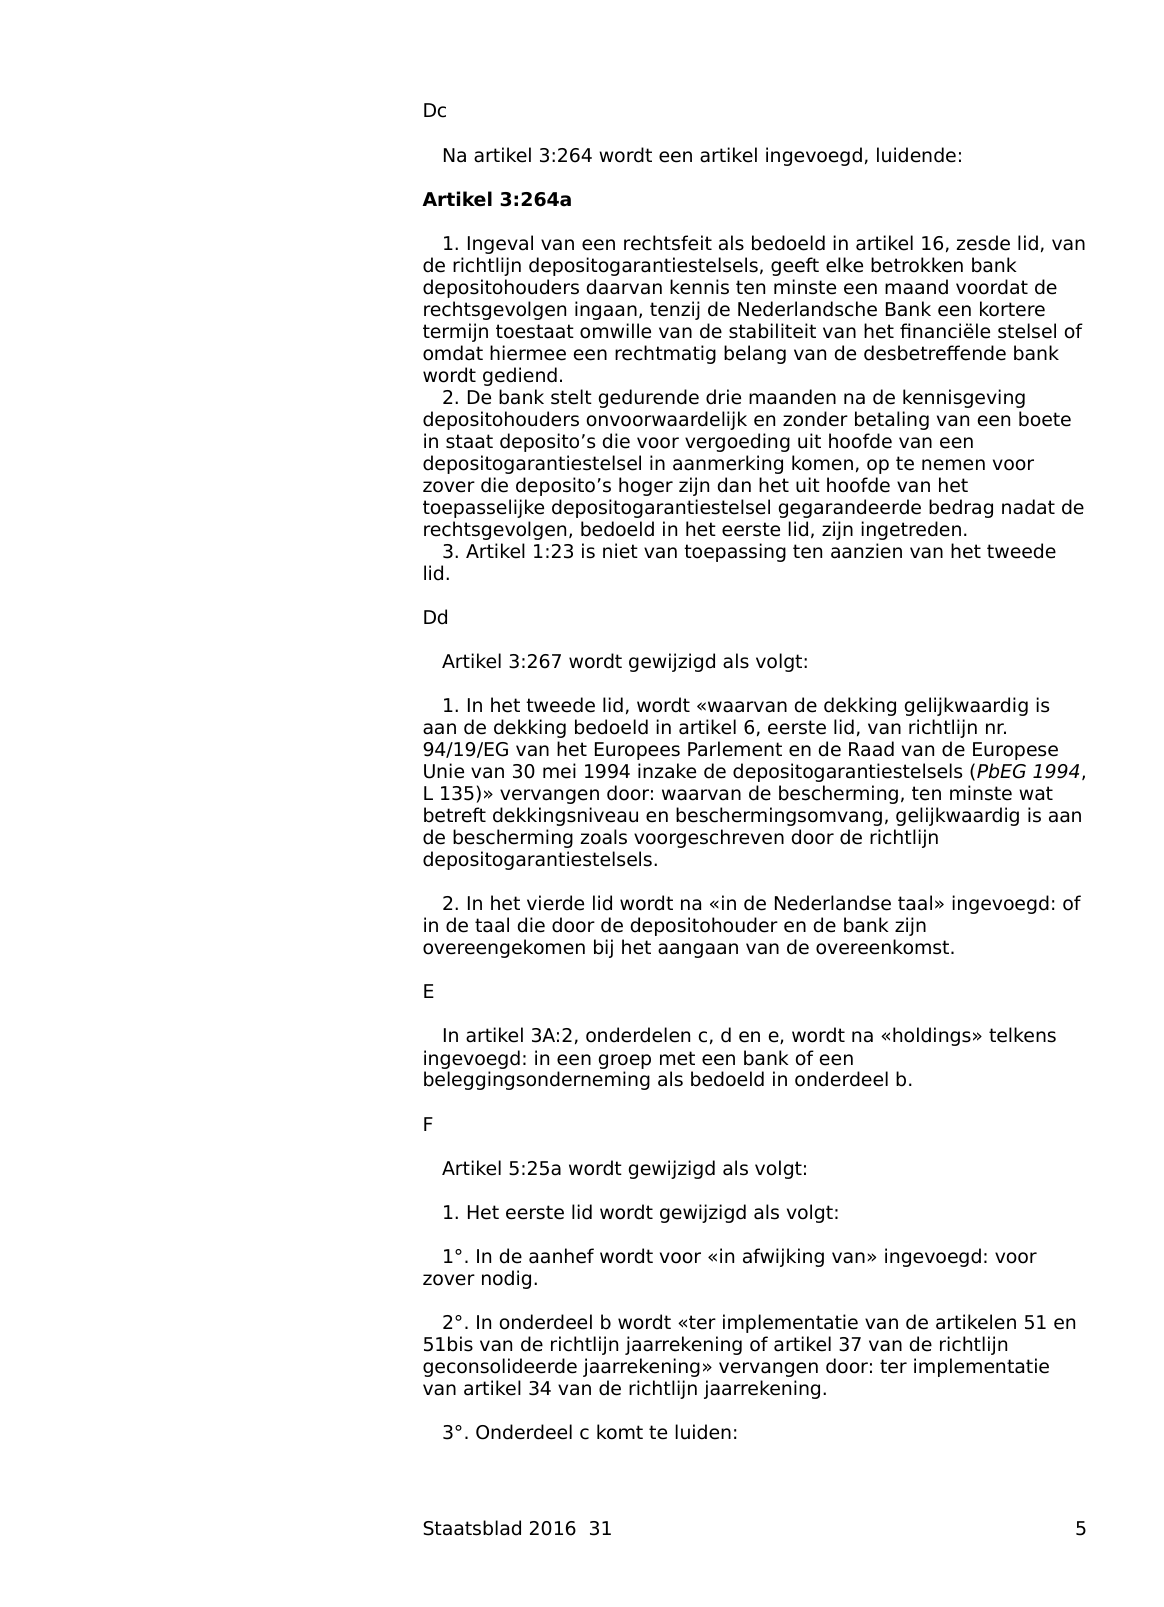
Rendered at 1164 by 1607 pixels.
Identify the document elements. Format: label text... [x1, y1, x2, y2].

text F [422, 1113, 1087, 1136]
text Artikel 5:25a wordt gewijzigd als volgt: [422, 1158, 1087, 1180]
text 2. De bank stelt gedurende drie maanden na de kennisgeving depositohouders onvoorwaardelijk en zonder betaling van een boete in staat deposito’s die voor vergoeding uit hoofde van een depositogarantiestelsel in aanmerking komen, op te nemen voor zover die deposito’s hoger zijn dan het uit hoofde van het toepasselijke depositogarantiestelsel gegarandeerde bedrag nadat de rechtsgevolgen, bedoeld in het eerste lid, zijn ingetreden. [422, 387, 1087, 541]
text 1. Ingeval van een rechtsfeit als bedoeld in artikel 16, zesde lid, van de richtlijn depositogarantiestelsels, geeft elke betrokken bank depositohouders daarvan kennis ten minste een maand voordat de rechtsgevolgen ingaan, tenzij de Nederlandsche Bank een kortere termijn toestaat omwille van de stabiliteit van het financiële stelsel of omdat hiermee een rechtmatig belang van de desbetreffende bank wordt gediend. [422, 233, 1087, 387]
subtitle Artikel 3:264a [422, 189, 1087, 211]
text 1. Het eerste lid wordt gewijzigd als volgt: [422, 1202, 1087, 1224]
text 1. In het tweede lid, wordt «waarvan de dekking gelijkwaardig is aan de dekking bedoeld in artikel 6, eerste lid, van richtlijn nr. 94/19/EG van het Europees Parlement en de Raad van de Europese Unie van 30 mei 1994 inzake de depositogarantiestelsels (PbEG 1994, L 135)» vervangen door: waarvan de bescherming, ten minste wat betreft dekkingsniveau en beschermingsomvang, gelijkwaardig is aan de bescherming zoals voorgeschreven door de richtlijn depositogarantiestelsels. [422, 695, 1087, 871]
text 3°. Onderdeel c komt te luiden: [422, 1422, 1087, 1444]
text Dd [422, 607, 1087, 629]
text Na artikel 3:264 wordt een artikel ingevoegd, luidende: [422, 144, 1087, 167]
text 2°. In onderdeel b wordt «ter implementatie van de artikelen 51 en 51bis van de richtlijn jaarrekening of artikel 37 van de richtlijn geconsolideerde jaarrekening» vervangen door: ter implementatie van artikel 34 van de richtlijn jaarrekening. [422, 1312, 1087, 1400]
text In artikel 3A:2, onderdelen c, d en e, wordt na «holdings» telkens ingevoegd: in een groep met een bank of een beleggingsonderneming als bedoeld in onderdeel b. [422, 1025, 1087, 1091]
text 3. Artikel 1:23 is niet van toepassing ten aanzien van het tweede lid. [422, 541, 1087, 584]
text E [422, 981, 1087, 1003]
text Dc [422, 100, 1087, 122]
text 1°. In de aanhef wordt voor «in afwijking van» ingevoegd: voor zover nodig. [422, 1246, 1087, 1290]
text 2. In het vierde lid wordt na «in de Nederlandse taal» ingevoegd: of in de taal die door de depositohouder en de bank zijn overeengekomen bij het aangaan van de overeenkomst. [422, 893, 1087, 959]
text Artikel 3:267 wordt gewijzigd als volgt: [422, 651, 1087, 673]
